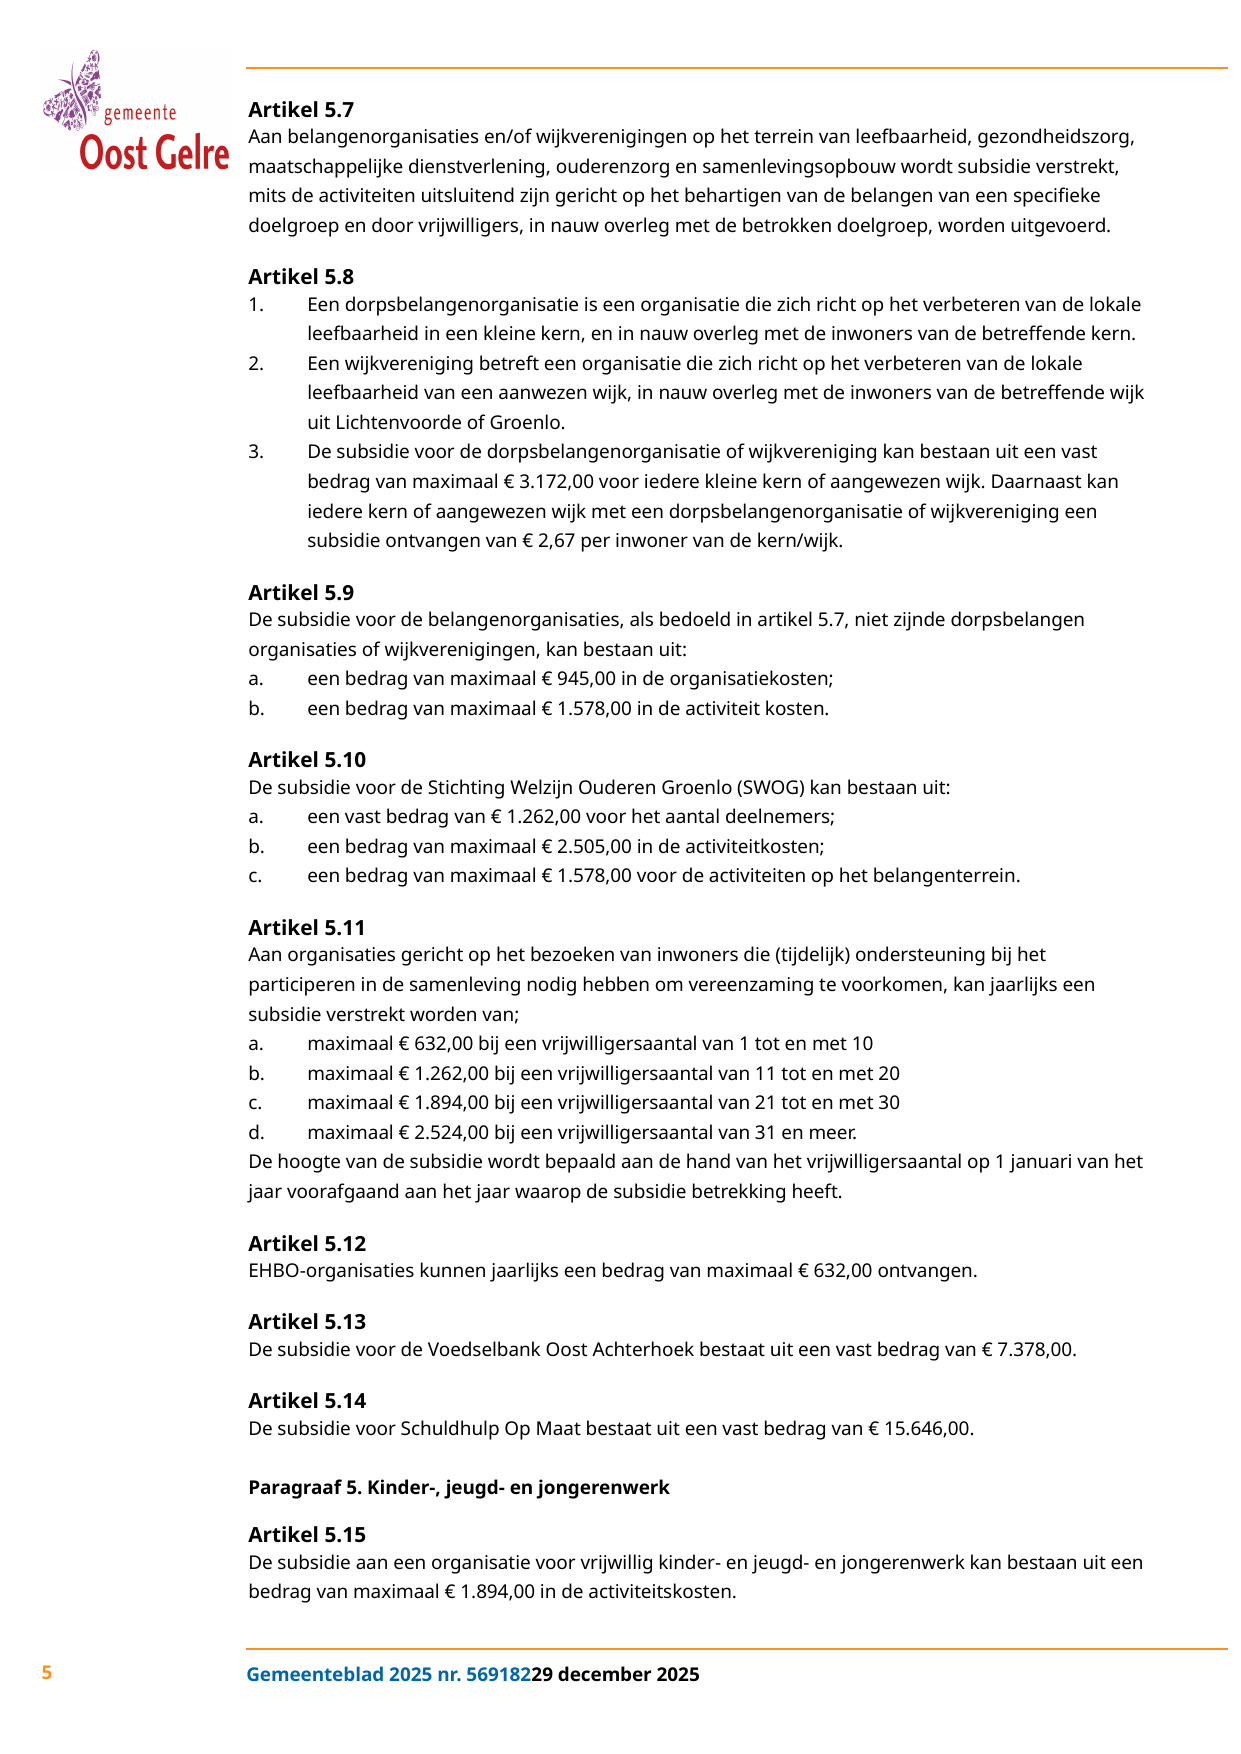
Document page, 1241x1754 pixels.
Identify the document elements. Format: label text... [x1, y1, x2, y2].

text Artikel 5.11 [248, 913, 1152, 942]
text Artikel 5.7 [248, 95, 1152, 123]
text Paragraaf 5. Kinder-, jeugd- en jongerenwerk [248, 1474, 1152, 1500]
list een bedrag van maximaal € 1.578,00 voor de activiteiten op het belangenterrein. [248, 863, 1152, 888]
text De subsidie voor de belangenorganisaties, als bedoeld in artikel 5.7, niet zijnde dorpsbelangen organisaties of wijkverenigingen, kan bestaan uit: [248, 606, 1152, 662]
text Artikel 5.15 [248, 1521, 1152, 1549]
picture [41, 47, 231, 172]
list Een wijkvereniging betreft een organisatie die zich richt op het verbeteren van de lokale leefbaarheid van een aanwezen wijk, in nauw overleg met de inwoners van de betreffende wijk uit Lichtenvoorde of Groenlo. [248, 350, 1152, 435]
list een bedrag van maximaal € 1.578,00 in de activiteit kosten. [248, 695, 1152, 721]
text Aan organisaties gericht op het bezoeken van inwoners die (tijdelijk) ondersteuning bij het participeren in de samenleving nodig hebben om vereenzaming te voorkomen, kan jaarlijks een subsidie verstrekt worden van; [248, 942, 1152, 1026]
text Artikel 5.14 [248, 1386, 1152, 1415]
text De subsidie voor de Voedselbank Oost Achterhoek bestaat uit een vast bedrag van € 7.378,00. [248, 1336, 1152, 1362]
text De subsidie voor Schuldhulp Op Maat bestaat uit een vast bedrag van € 15.646,00. [248, 1415, 1152, 1441]
list maximaal € 1.262,00 bij een vrijwilligersaantal van 11 tot en met 20 [248, 1060, 1152, 1086]
list een bedrag van maximaal € 945,00 in de organisatiekosten; [248, 666, 1152, 691]
list De subsidie voor de dorpsbelangenorganisatie of wijkvereniging kan bestaan uit een vast bedrag van maximaal € 3.172,00 voor iedere kleine kern of aangewezen wijk. Daarnaast kan iedere kern of aangewezen wijk met een dorpsbelangenorganisatie of wijkvereniging een subsidie ontvangen van € 2,67 per inwoner van de kern/wijk. [248, 439, 1152, 553]
text Artikel 5.9 [248, 578, 1152, 606]
list Een dorpsbelangenorganisatie is een organisatie die zich richt op het verbeteren van de lokale leefbaarheid in een kleine kern, en in nauw overleg met de inwoners van de betreffende kern. [248, 291, 1152, 346]
text Artikel 5.12 [248, 1229, 1152, 1257]
text Artikel 5.10 [248, 746, 1152, 774]
text EHBO-organisaties kunnen jaarlijks een bedrag van maximaal € 632,00 ontvangen. [248, 1257, 1152, 1283]
text De hoogte van de subsidie wordt bepaald aan de hand van het vrijwilligersaantal op 1 januari van het jaar voorafgaand aan het jaar waarop de subsidie betrekking heeft. [248, 1149, 1152, 1204]
list maximaal € 1.894,00 bij een vrijwilligersaantal van 21 tot en met 30 [248, 1089, 1152, 1115]
list maximaal € 2.524,00 bij een vrijwilligersaantal van 31 en meer. [248, 1119, 1152, 1145]
list een bedrag van maximaal € 2.505,00 in de activiteitkosten; [248, 833, 1152, 859]
text De subsidie voor de Stichting Welzijn Ouderen Groenlo (SWOG) kan bestaan uit: [248, 774, 1152, 800]
text Aan belangenorganisaties en/of wijkverenigingen op het terrein van leefbaarheid, gezondheidszorg, maatschappelijke dienstverlening, ouderenzorg en samenlevingsopbouw wordt subsidie verstrekt, mits de activiteiten uitsluitend zijn gericht op het behartigen van de belangen van een specifieke doelgroep en door vrijwilligers, in nauw overleg met de betrokken doelgroep, worden uitgevoerd. [248, 123, 1152, 238]
text De subsidie aan een organisatie voor vrijwillig kinder- en jeugd- en jongerenwerk kan bestaan uit een bedrag van maximaal € 1.894,00 in de activiteitskosten. [248, 1549, 1152, 1604]
text Artikel 5.8 [248, 262, 1152, 291]
list maximaal € 632,00 bij een vrijwilligersaantal van 1 tot en met 10 [248, 1030, 1152, 1056]
list een vast bedrag van € 1.262,00 voor het aantal deelnemers; [248, 803, 1152, 829]
text Artikel 5.13 [248, 1307, 1152, 1336]
